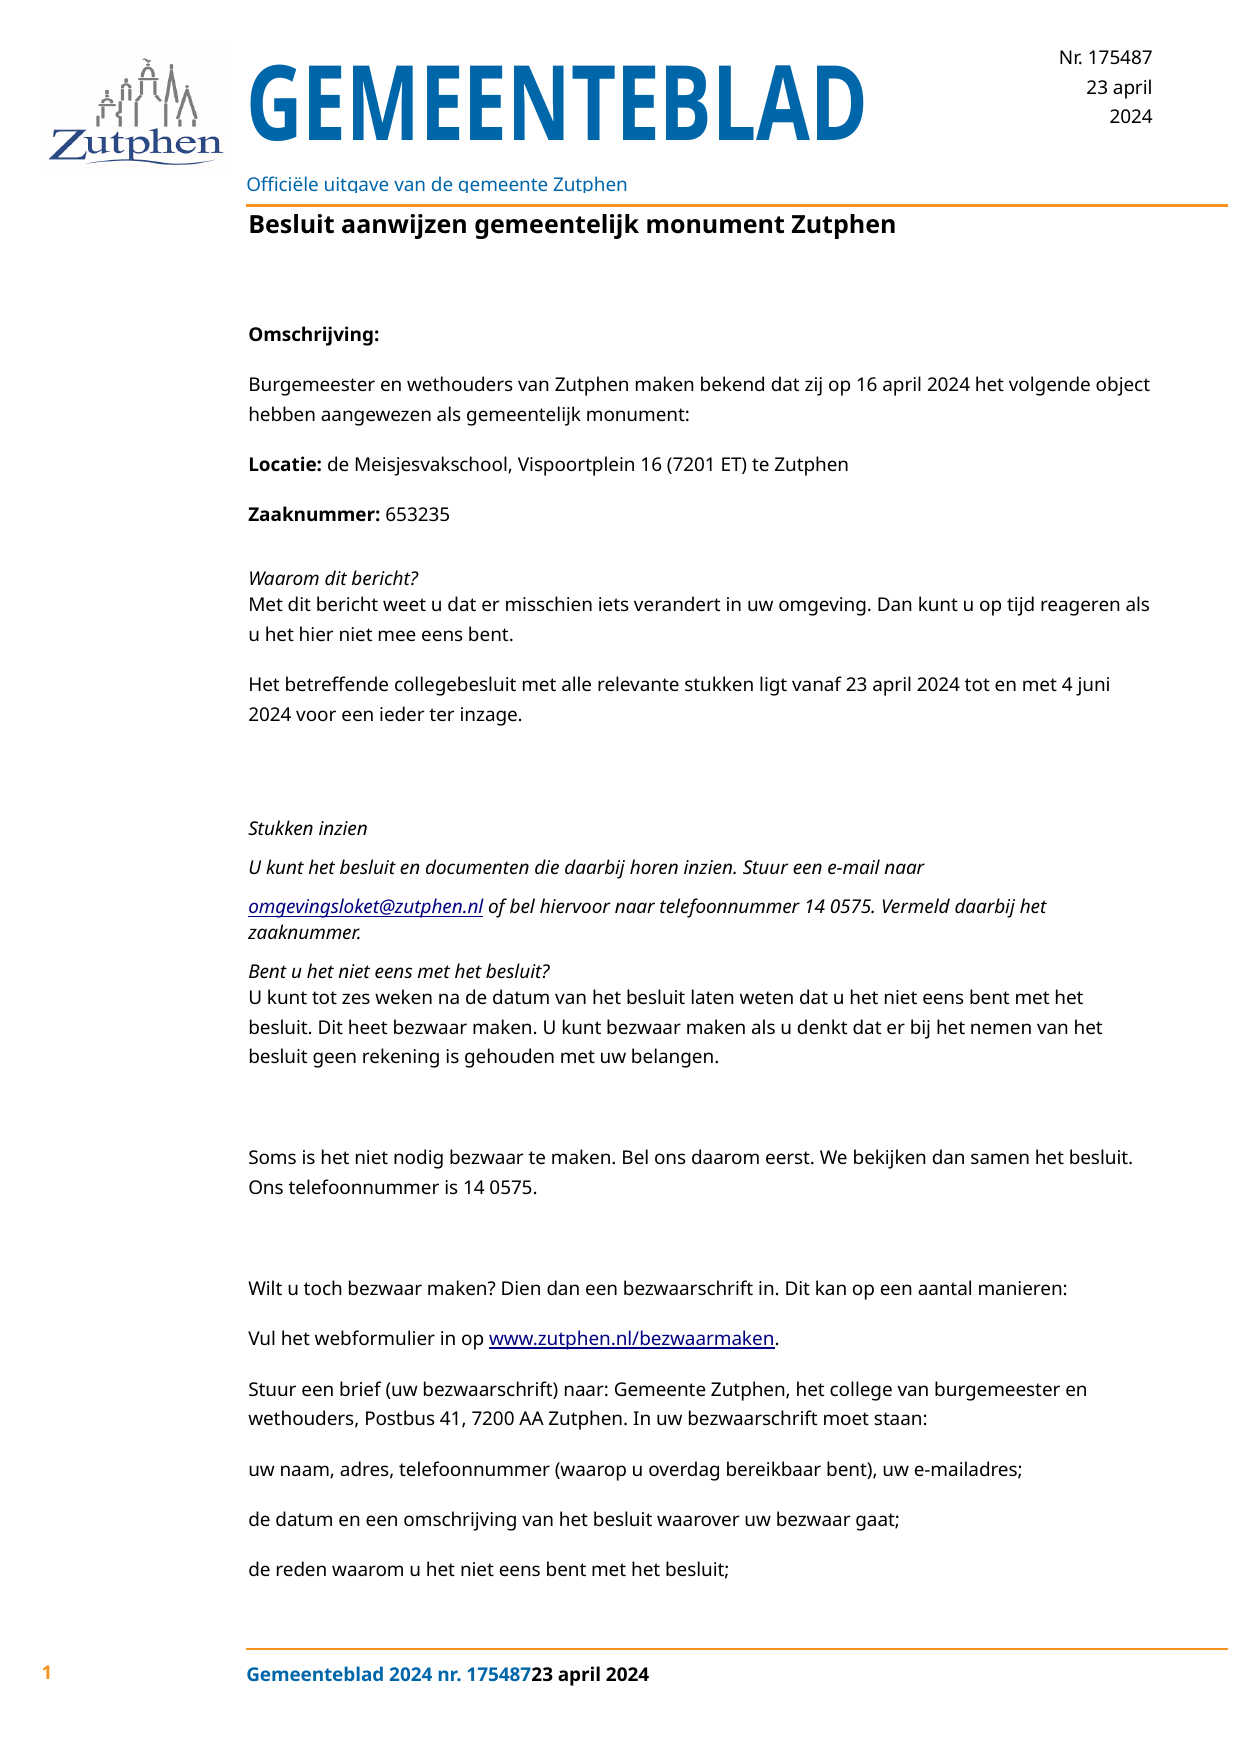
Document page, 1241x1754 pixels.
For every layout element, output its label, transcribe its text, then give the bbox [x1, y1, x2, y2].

text Locatie: de Meisjesvakschool, Vispoortplein 16 (7201 ET) te Zutphen [248, 451, 1152, 477]
text Besluit aanwijzen gemeentelijk monument Zutphen [248, 207, 1152, 241]
text Stukken inzien [248, 815, 1152, 841]
text Met dit bericht weet u dat er misschien iets verandert in uw omgeving. Dan kunt u op tijd reageren als u het hier niet mee eens bent. [248, 591, 1152, 647]
text omgevingsloket@zutphen.nl of bel hiervoor naar telefoonnummer 14 0575. Vermeld daarbij het zaaknummer. [248, 894, 1152, 945]
text Zaaknummer: 653235 [248, 502, 1152, 527]
text de datum en een omschrijving van het besluit waarover uw bezwaar gaat; [248, 1506, 1152, 1532]
text Omschrijving: [248, 321, 1152, 346]
text Bent u het niet eens met het besluit? [248, 959, 1152, 984]
text U kunt het besluit en documenten die daarbij horen inzien. Stuur een e-mail naar [248, 854, 1152, 880]
text U kunt tot zes weken na de datum van het besluit laten weten dat u het niet eens bent met het besluit. Dit heet bezwaar maken. U kunt bezwaar maken als u denkt dat er bij het nemen van het besluit geen rekening is gehouden met uw belangen. [248, 984, 1152, 1069]
text Stuur een brief (uw bezwaarschrift) naar: Gemeente Zutphen, het college van burgemeester en wethouders, Postbus 41, 7200 AA Zutphen. In uw bezwaarschrift moet staan: [248, 1376, 1152, 1431]
text uw naam, adres, telefoonnummer (waarop u overdag bereikbaar bent), uw e-mailadres; [248, 1456, 1152, 1481]
text de reden waarom u het niet eens bent met het besluit; [248, 1557, 1152, 1582]
picture [41, 47, 231, 172]
text Waarom dit bericht? [248, 566, 1152, 591]
text Wilt u toch bezwaar maken? Dien dan een bezwaarschrift in. Dit kan op een aantal manieren: [248, 1275, 1152, 1301]
text Soms is het niet nodig bezwaar te maken. Bel ons daarom eerst. We bekijken dan samen het besluit. Ons telefoonnummer is 14 0575. [248, 1144, 1152, 1200]
text Burgemeester en wethouders van Zutphen maken bekend dat zij op 16 april 2024 het volgende object hebben aangewezen als gemeentelijk monument: [248, 371, 1152, 426]
text Vul het webformulier in op www.zutphen.nl/bezwaarmaken. [248, 1325, 1152, 1351]
text Het betreffende collegebesluit met alle relevante stukken ligt vanaf 23 april 2024 tot en met 4 juni 2024 voor een ieder ter inzage. [248, 671, 1152, 727]
